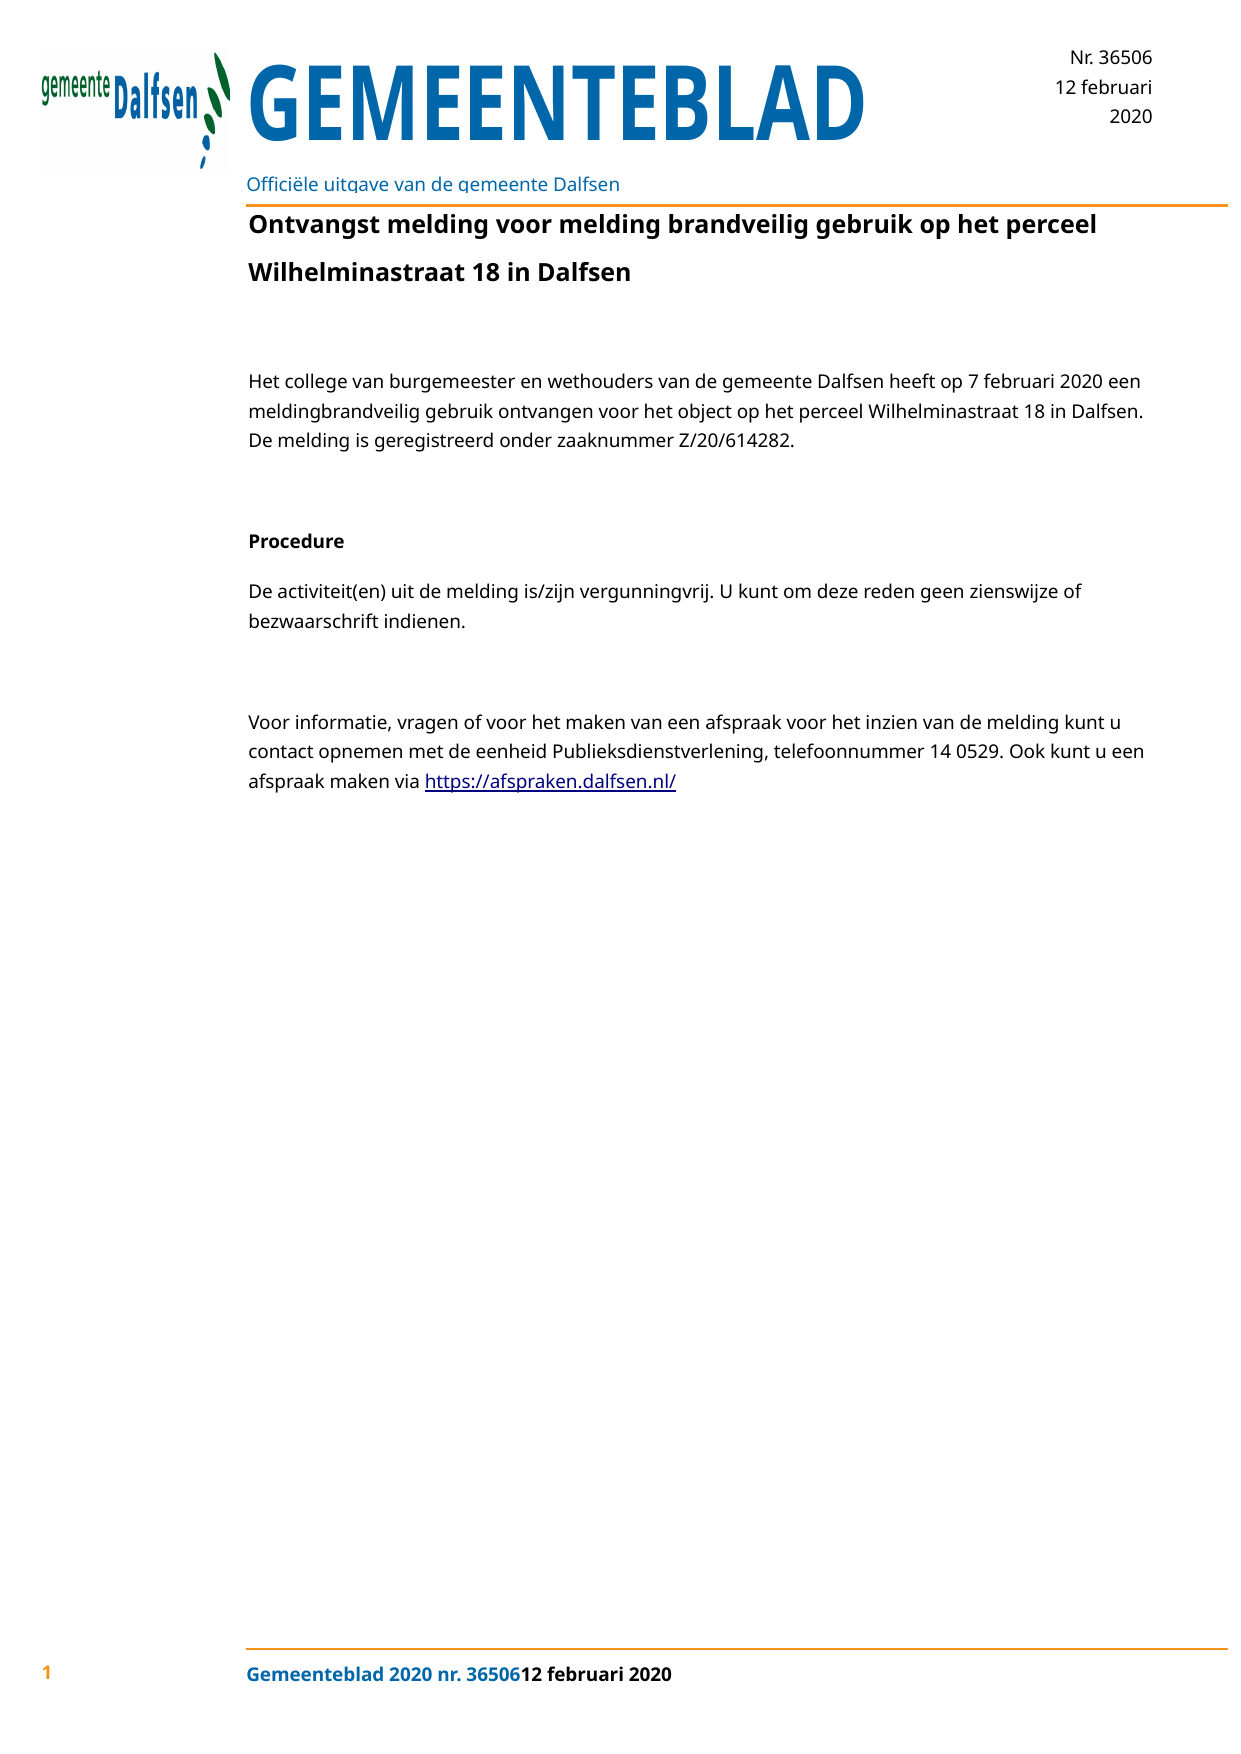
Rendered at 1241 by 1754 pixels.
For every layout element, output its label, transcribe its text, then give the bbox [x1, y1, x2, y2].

text De activiteit(en) uit de melding is/zijn vergunningvrij. U kunt om deze reden geen zienswijze of bezwaarschrift indienen. [248, 579, 1152, 634]
picture [41, 47, 231, 172]
text Ontvangst melding voor melding brandveilig gebruik op het perceel Wilhelminastraat 18 in Dalfsen [248, 207, 1152, 288]
text Voor informatie, vragen of voor het maken van een afspraak voor het inzien van de melding kunt u contact opnemen met de eenheid Publieksdienstverlening, telefoonnummer 14 0529. Ook kunt u een afspraak maken via https://afspraken.dalfsen.nl/ [248, 709, 1152, 794]
text Het college van burgemeester en wethouders van de gemeente Dalfsen heeft op 7 februari 2020 een meldingbrandveilig gebruik ontvangen voor het object op het perceel Wilhelminastraat 18 in Dalfsen. De melding is geregistreerd onder zaaknummer Z/20/614282. [248, 368, 1152, 453]
text Procedure [248, 528, 1152, 554]
